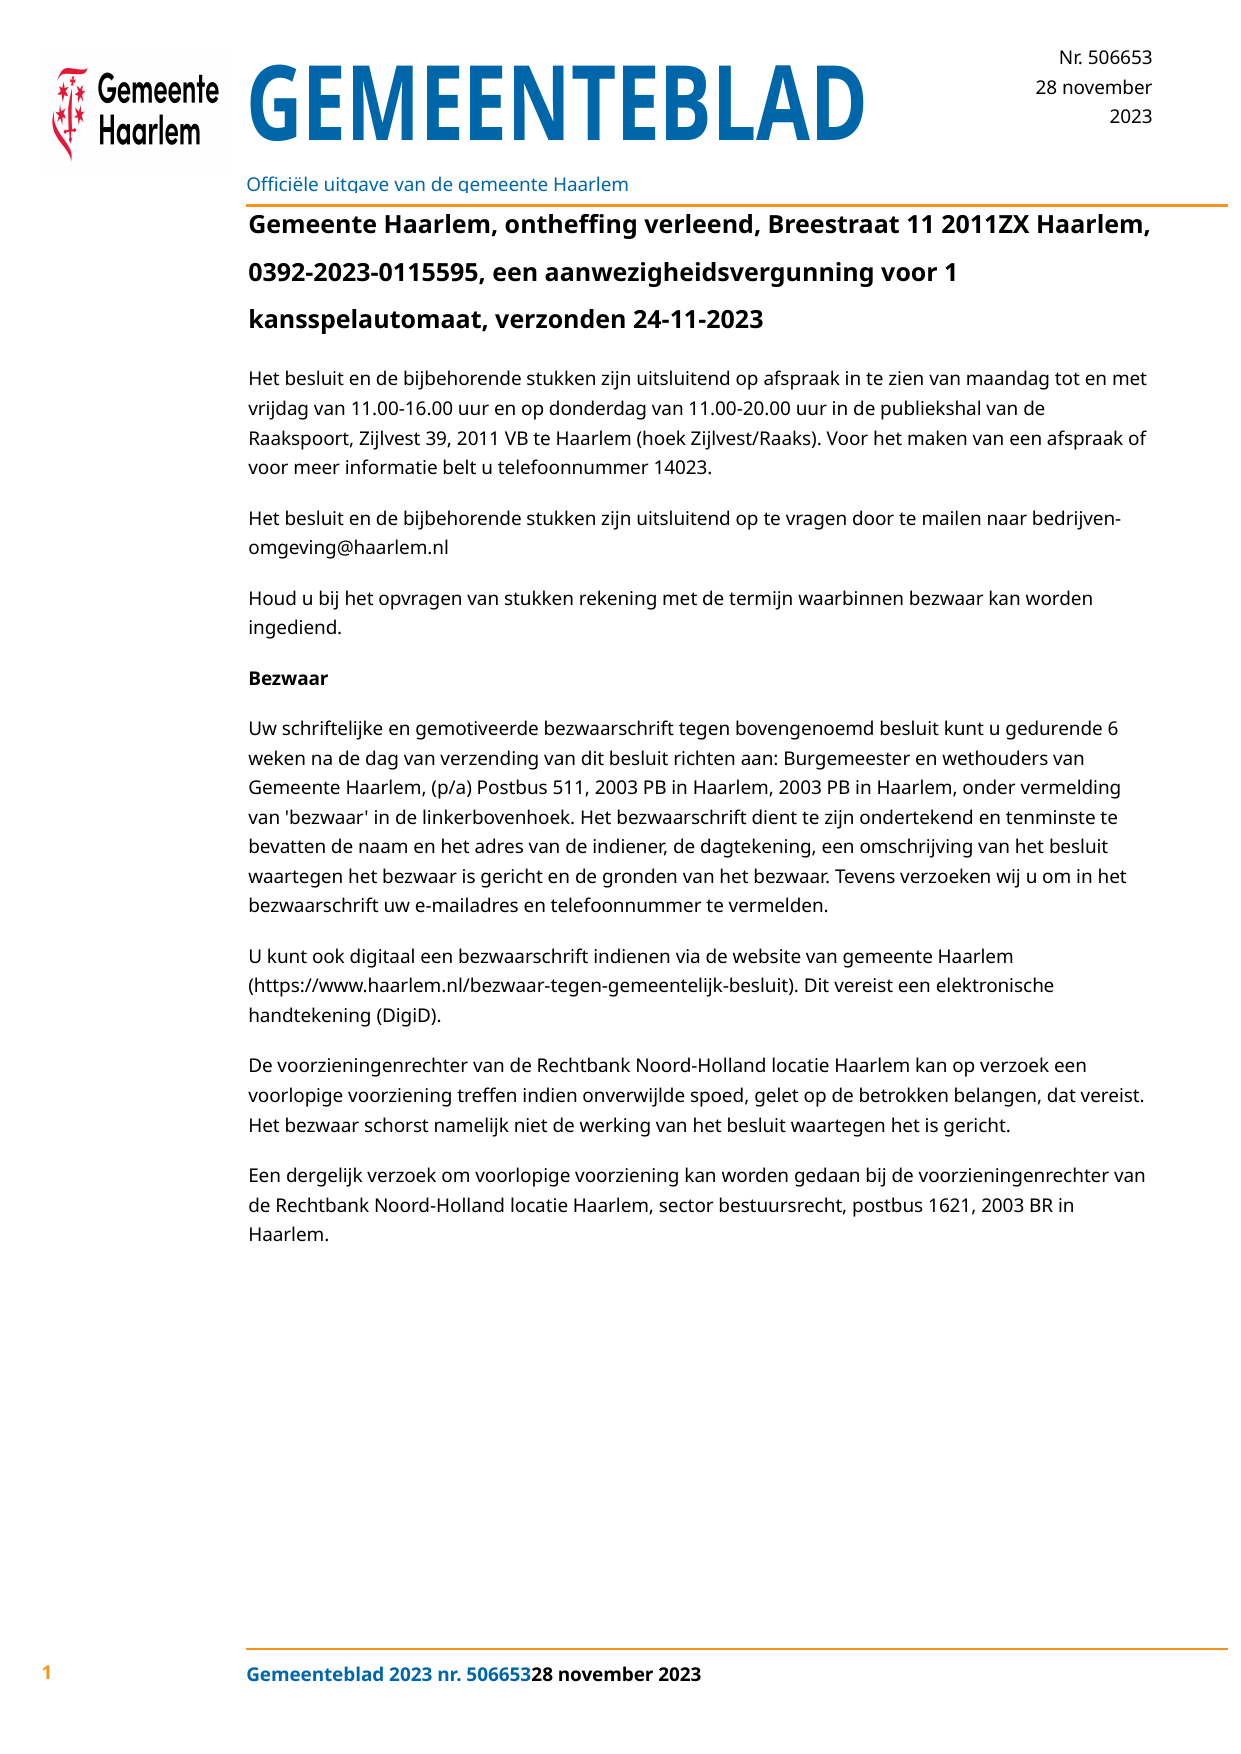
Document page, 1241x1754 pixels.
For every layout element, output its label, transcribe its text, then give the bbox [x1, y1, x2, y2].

text Het besluit en de bijbehorende stukken zijn uitsluitend op afspraak in te zien van maandag tot en met vrijdag van 11.00-16.00 uur en op donderdag van 11.00-20.00 uur in de publiekshal van de Raakspoort, Zijlvest 39, 2011 VB te Haarlem (hoek Zijlvest/Raaks). Voor het maken van een afspraak of voor meer informatie belt u telefoonnummer 14023. [248, 366, 1152, 480]
text Een dergelijk verzoek om voorlopige voorziening kan worden gedaan bij de voorzieningenrechter van de Rechtbank Noord-Holland locatie Haarlem, sector bestuursrecht, postbus 1621, 2003 BR in Haarlem. [248, 1162, 1152, 1247]
text Bezwaar [248, 665, 1152, 690]
text Gemeente Haarlem, ontheffing verleend, Breestraat 11 2011ZX Haarlem, 0392-2023-0115595, een aanwezigheidsvergunning voor 1 kansspelautomaat, verzonden 24-11-2023 [248, 207, 1152, 336]
text Houd u bij het opvragen van stukken rekening met de termijn waarbinnen bezwaar kan worden ingediend. [248, 585, 1152, 640]
text De voorzieningenrechter van de Rechtbank Noord-Holland locatie Haarlem kan op verzoek een voorlopige voorziening treffen indien onverwijlde spoed, gelet op de betrokken belangen, dat vereist. Het bezwaar schorst namelijk niet de werking van het besluit waartegen het is gericht. [248, 1053, 1152, 1137]
picture [41, 47, 231, 172]
text Uw schriftelijke en gemotiveerde bezwaarschrift tegen bovengenoemd besluit kunt u gedurende 6 weken na de dag van verzending van dit besluit richten aan: Burgemeester en wethouders van Gemeente Haarlem, (p/a) Postbus 511, 2003 PB in Haarlem, 2003 PB in Haarlem, onder vermelding van 'bezwaar' in de linkerbovenhoek. Het bezwaarschrift dient te zijn ondertekend en tenminste te bevatten de naam en het adres van de indiener, de dagtekening, een omschrijving van het besluit waartegen het bezwaar is gericht en de gronden van het bezwaar. Tevens verzoeken wij u om in het bezwaarschrift uw e-mailadres en telefoonnummer te vermelden. [248, 715, 1152, 918]
text Het besluit en de bijbehorende stukken zijn uitsluitend op te vragen door te mailen naar bedrijven-omgeving@haarlem.nl [248, 505, 1152, 560]
text U kunt ook digitaal een bezwaarschrift indienen via de website van gemeente Haarlem (https://www.haarlem.nl/bezwaar-tegen-gemeentelijk-besluit). Dit vereist een elektronische handtekening (DigiD). [248, 943, 1152, 1028]
